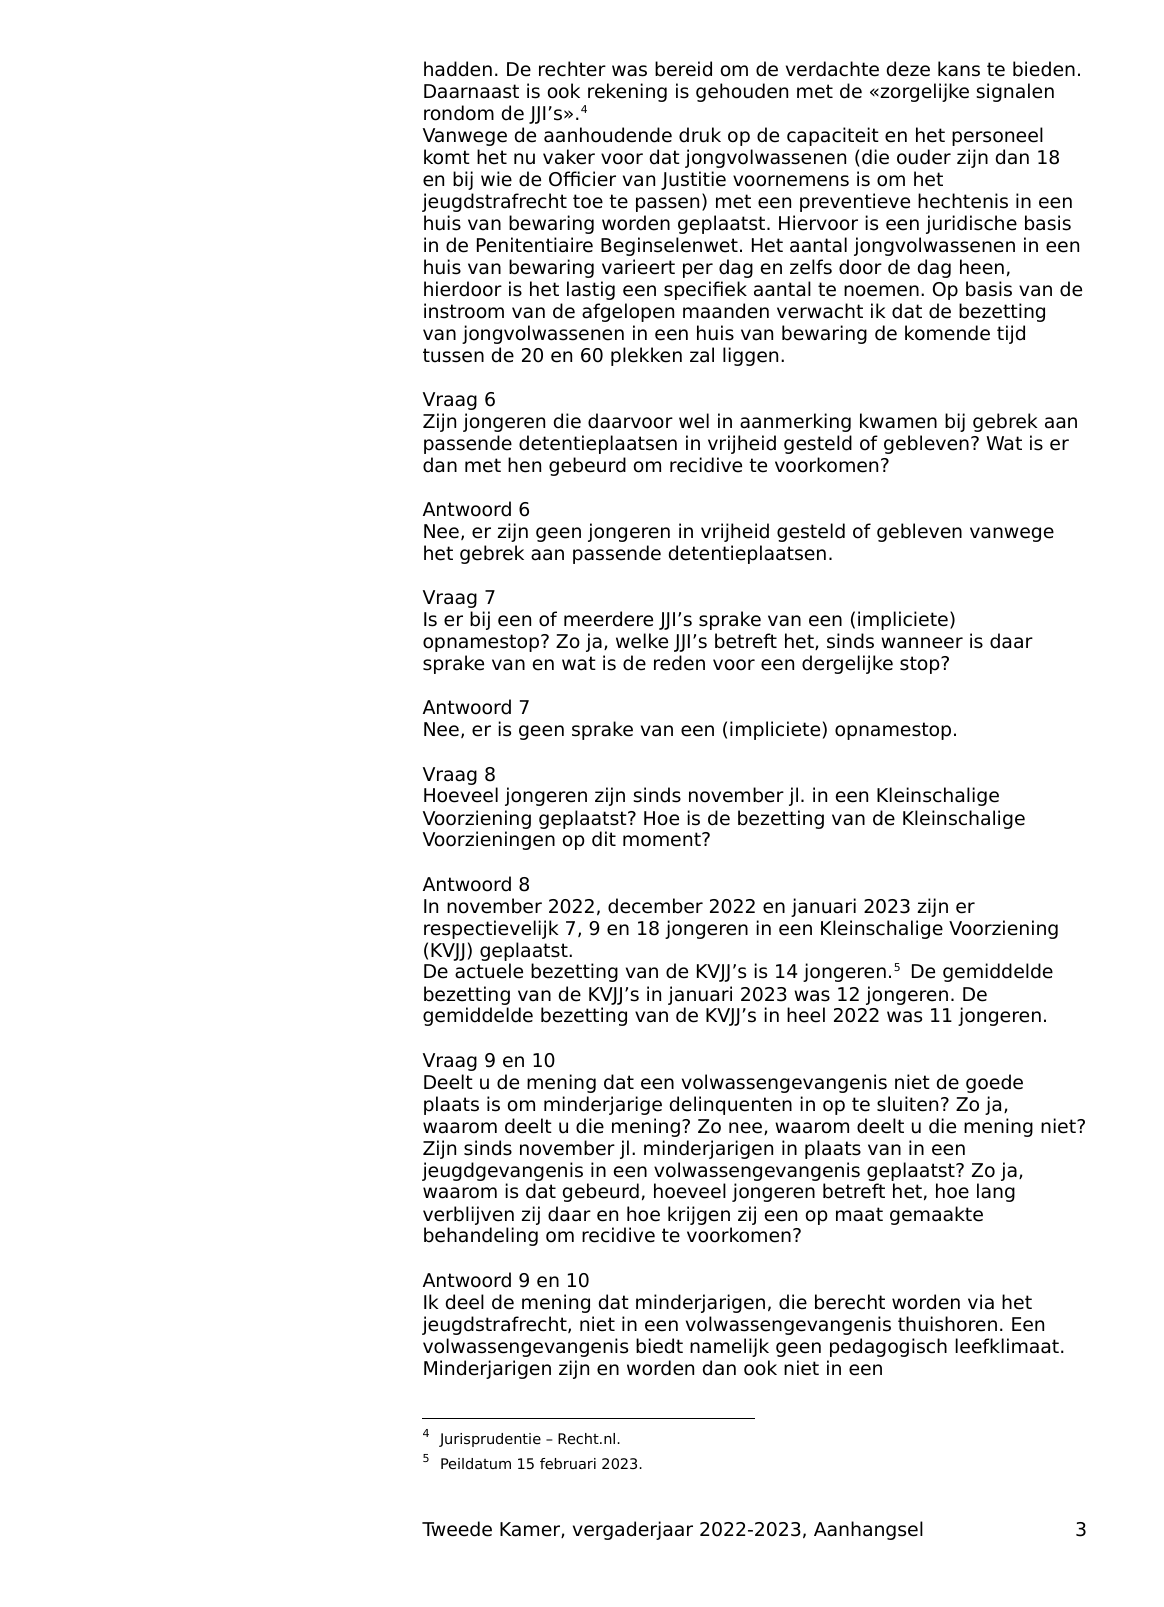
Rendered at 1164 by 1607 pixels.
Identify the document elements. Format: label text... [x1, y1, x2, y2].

text Vraag 8 [422, 763, 1087, 785]
text Nee, er is geen sprake van een (impliciete) opnamestop. [422, 719, 1087, 741]
text hadden. De rechter was bereid om de verdachte deze kans te bieden. Daarnaast is ook rekening is gehouden met de «zorgelijke signalen rondom de JJI’s». [422, 59, 1087, 125]
text Antwoord 7 [422, 697, 1087, 719]
text Nee, er zijn geen jongeren in vrijheid gesteld of gebleven vanwege het gebrek aan passende detentieplaatsen. [422, 521, 1087, 565]
text Jurisprudentie – Recht.nl. [422, 1427, 1087, 1449]
text Vanwege de aanhoudende druk op de capaciteit en het personeel komt het nu vaker voor dat jongvolwassenen (die ouder zijn dan 18 en bij wie de Officier van Justitie voornemens is om het jeugdstrafrecht toe te passen) met een preventieve hechtenis in een huis van bewaring worden geplaatst. Hiervoor is een juridische basis in de Penitentiaire Beginselenwet. Het aantal jongvolwassenen in een huis van bewaring varieert per dag en zelfs door de dag heen, hierdoor is het lastig een specifiek aantal te noemen. Op basis van de instroom van de afgelopen maanden verwacht ik dat de bezetting van jongvolwassenen in een huis van bewaring de komende tijd tussen de 20 en 60 plekken zal liggen. [422, 125, 1087, 367]
text Zijn sinds november jl. minderjarigen in plaats van in een jeugdgevangenis in een volwassengevangenis geplaatst? Zo ja, waarom is dat gebeurd, hoeveel jongeren betreft het, hoe lang verblijven zij daar en hoe krijgen zij een op maat gemaakte behandeling om recidive te voorkomen? [422, 1137, 1087, 1247]
text Hoeveel jongeren zijn sinds november jl. in een Kleinschalige Voorziening geplaatst? Hoe is de bezetting van de Kleinschalige Voorzieningen op dit moment? [422, 785, 1087, 851]
text Zijn jongeren die daarvoor wel in aanmerking kwamen bij gebrek aan passende detentieplaatsen in vrijheid gesteld of gebleven? Wat is er dan met hen gebeurd om recidive te voorkomen? [422, 411, 1087, 477]
text Antwoord 6 [422, 499, 1087, 521]
text Vraag 9 en 10 [422, 1049, 1087, 1072]
text Deelt u de mening dat een volwassengevangenis niet de goede plaats is om minderjarige delinquenten in op te sluiten? Zo ja, waarom deelt u die mening? Zo nee, waarom deelt u die mening niet? [422, 1072, 1087, 1137]
text Vraag 7 [422, 587, 1087, 609]
text Is er bij een of meerdere JJI’s sprake van een (impliciete) opnamestop? Zo ja, welke JJI’s betreft het, sinds wanneer is daar sprake van en wat is de reden voor een dergelijke stop? [422, 609, 1087, 675]
text Peildatum 15 februari 2023. [422, 1452, 1087, 1474]
text Ik deel de mening dat minderjarigen, die berecht worden via het jeugdstrafrecht, niet in een volwassengevangenis thuishoren. Een volwassengevangenis biedt namelijk geen pedagogisch leefklimaat. Minderjarigen zijn en worden dan ook niet in een [422, 1292, 1087, 1379]
text Antwoord 8 [422, 873, 1087, 896]
text Vraag 6 [422, 389, 1087, 411]
text In november 2022, december 2022 en januari 2023 zijn er respectievelijk 7, 9 en 18 jongeren in een Kleinschalige Voorziening (KVJJ) geplaatst. [422, 896, 1087, 961]
text Antwoord 9 en 10 [422, 1269, 1087, 1292]
text De actuele bezetting van de KVJJ’s is 14 jongeren. De gemiddelde bezetting van de KVJJ’s in januari 2023 was 12 jongeren. De gemiddelde bezetting van de KVJJ’s in heel 2022 was 11 jongeren. [422, 961, 1087, 1027]
